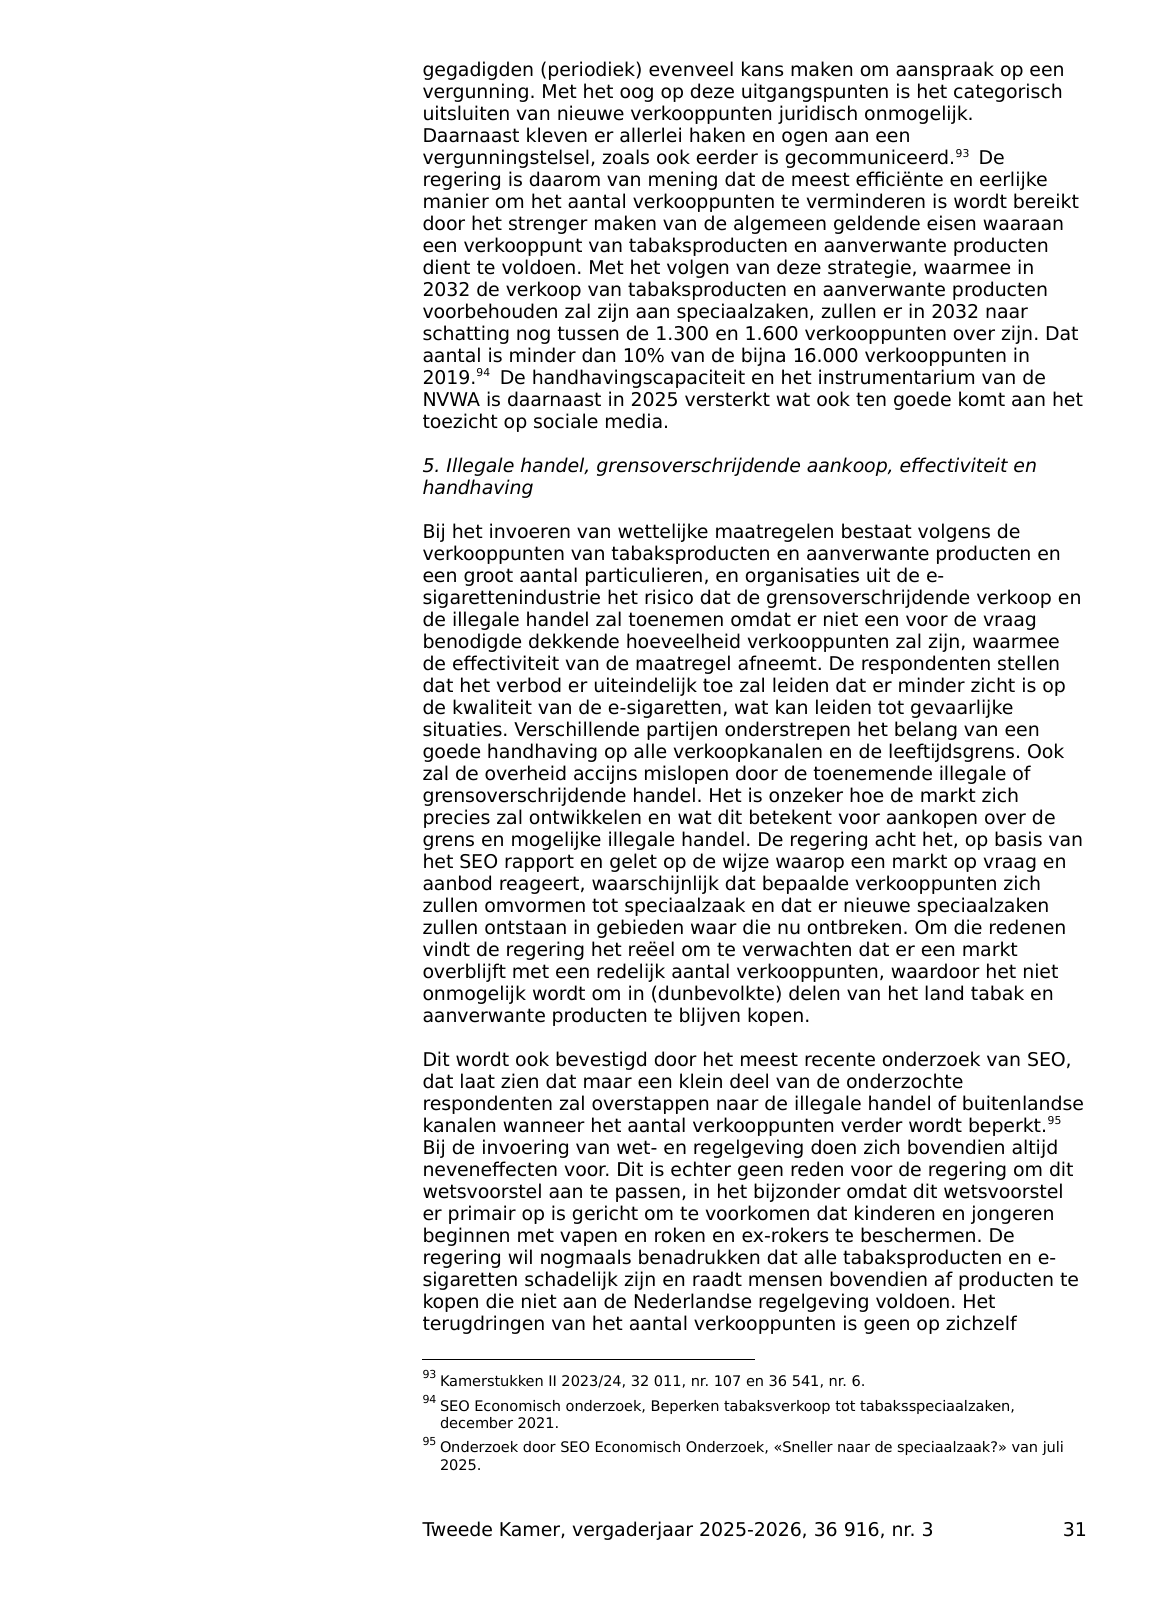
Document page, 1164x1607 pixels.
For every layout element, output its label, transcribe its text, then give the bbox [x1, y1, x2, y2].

text Bij het invoeren van wettelijke maatregelen bestaat volgens de verkooppunten van tabaksproducten en aanverwante producten en een groot aantal particulieren, en organisaties uit de e-sigarettenindustrie het risico dat de grensoverschrijdende verkoop en de illegale handel zal toenemen omdat er niet een voor de vraag benodigde dekkende hoeveelheid verkooppunten zal zijn, waarmee de effectiviteit van de maatregel afneemt. De respondenten stellen dat het verbod er uiteindelijk toe zal leiden dat er minder zicht is op de kwaliteit van de e-sigaretten, wat kan leiden tot gevaarlijke situaties. Verschillende partijen onderstrepen het belang van een goede handhaving op alle verkoopkanalen en de leeftijdsgrens. Ook zal de overheid accijns mislopen door de toenemende illegale of grensoverschrijdende handel. Het is onzeker hoe de markt zich precies zal ontwikkelen en wat dit betekent voor aankopen over de grens en mogelijke illegale handel. De regering acht het, op basis van het SEO rapport en gelet op de wijze waarop een markt op vraag en aanbod reageert, waarschijnlijk dat bepaalde verkooppunten zich zullen omvormen tot speciaalzaak en dat er nieuwe speciaalzaken zullen ontstaan in gebieden waar die nu ontbreken. Om die redenen vindt de regering het reëel om te verwachten dat er een markt overblijft met een redelijk aantal verkooppunten, waardoor het niet onmogelijk wordt om in (dunbevolkte) delen van het land tabak en aanverwante producten te blijven kopen. [422, 521, 1087, 1027]
subtitle 5. Illegale handel, grensoverschrijdende aankoop, effectiviteit en handhaving [422, 455, 1087, 499]
text Dit wordt ook bevestigd door het meest recente onderzoek van SEO, dat laat zien dat maar een klein deel van de onderzochte respondenten zal overstappen naar de illegale handel of buitenlandse kanalen wanneer het aantal verkooppunten verder wordt beperkt. Bij de invoering van wet- en regelgeving doen zich bovendien altijd neveneffecten voor. Dit is echter geen reden voor de regering om dit wetsvoorstel aan te passen, in het bijzonder omdat dit wetsvoorstel er primair op is gericht om te voorkomen dat kinderen en jongeren beginnen met vapen en roken en ex-rokers te beschermen. De regering wil nogmaals benadrukken dat alle tabaksproducten en e-sigaretten schadelijk zijn en raadt mensen bovendien af producten te kopen die niet aan de Nederlandse regelgeving voldoen. Het terugdringen van het aantal verkooppunten is geen op zichzelf [422, 1049, 1087, 1334]
text Daarnaast kleven er allerlei haken en ogen aan een vergunningstelsel, zoals ook eerder is gecommuniceerd. De regering is daarom van mening dat de meest efficiënte en eerlijke manier om het aantal verkooppunten te verminderen is wordt bereikt door het strenger maken van de algemeen geldende eisen waaraan een verkooppunt van tabaksproducten en aanverwante producten dient te voldoen. Met het volgen van deze strategie, waarmee in 2032 de verkoop van tabaksproducten en aanverwante producten voorbehouden zal zijn aan speciaalzaken, zullen er in 2032 naar schatting nog tussen de 1.300 en 1.600 verkooppunten over zijn. Dat aantal is minder dan 10% van de bijna 16.000 verkooppunten in 2019. De handhavingscapaciteit en het instrumentarium van de NVWA is daarnaast in 2025 versterkt wat ook ten goede komt aan het toezicht op sociale media. [422, 125, 1087, 433]
text Kamerstukken II 2023/24, 32 011, nr. 107 en 36 541, nr. 6. [422, 1368, 1087, 1391]
text SEO Economisch onderzoek, Beperken tabaksverkoop tot tabaksspeciaalzaken, december 2021. [422, 1393, 1087, 1432]
text gegadigden (periodiek) evenveel kans maken om aanspraak op een vergunning. Met het oog op deze uitgangspunten is het categorisch uitsluiten van nieuwe verkooppunten juridisch onmogelijk. [422, 59, 1087, 125]
text Onderzoek door SEO Economisch Onderzoek, «Sneller naar de speciaalzaak?» van juli 2025. [422, 1435, 1087, 1474]
